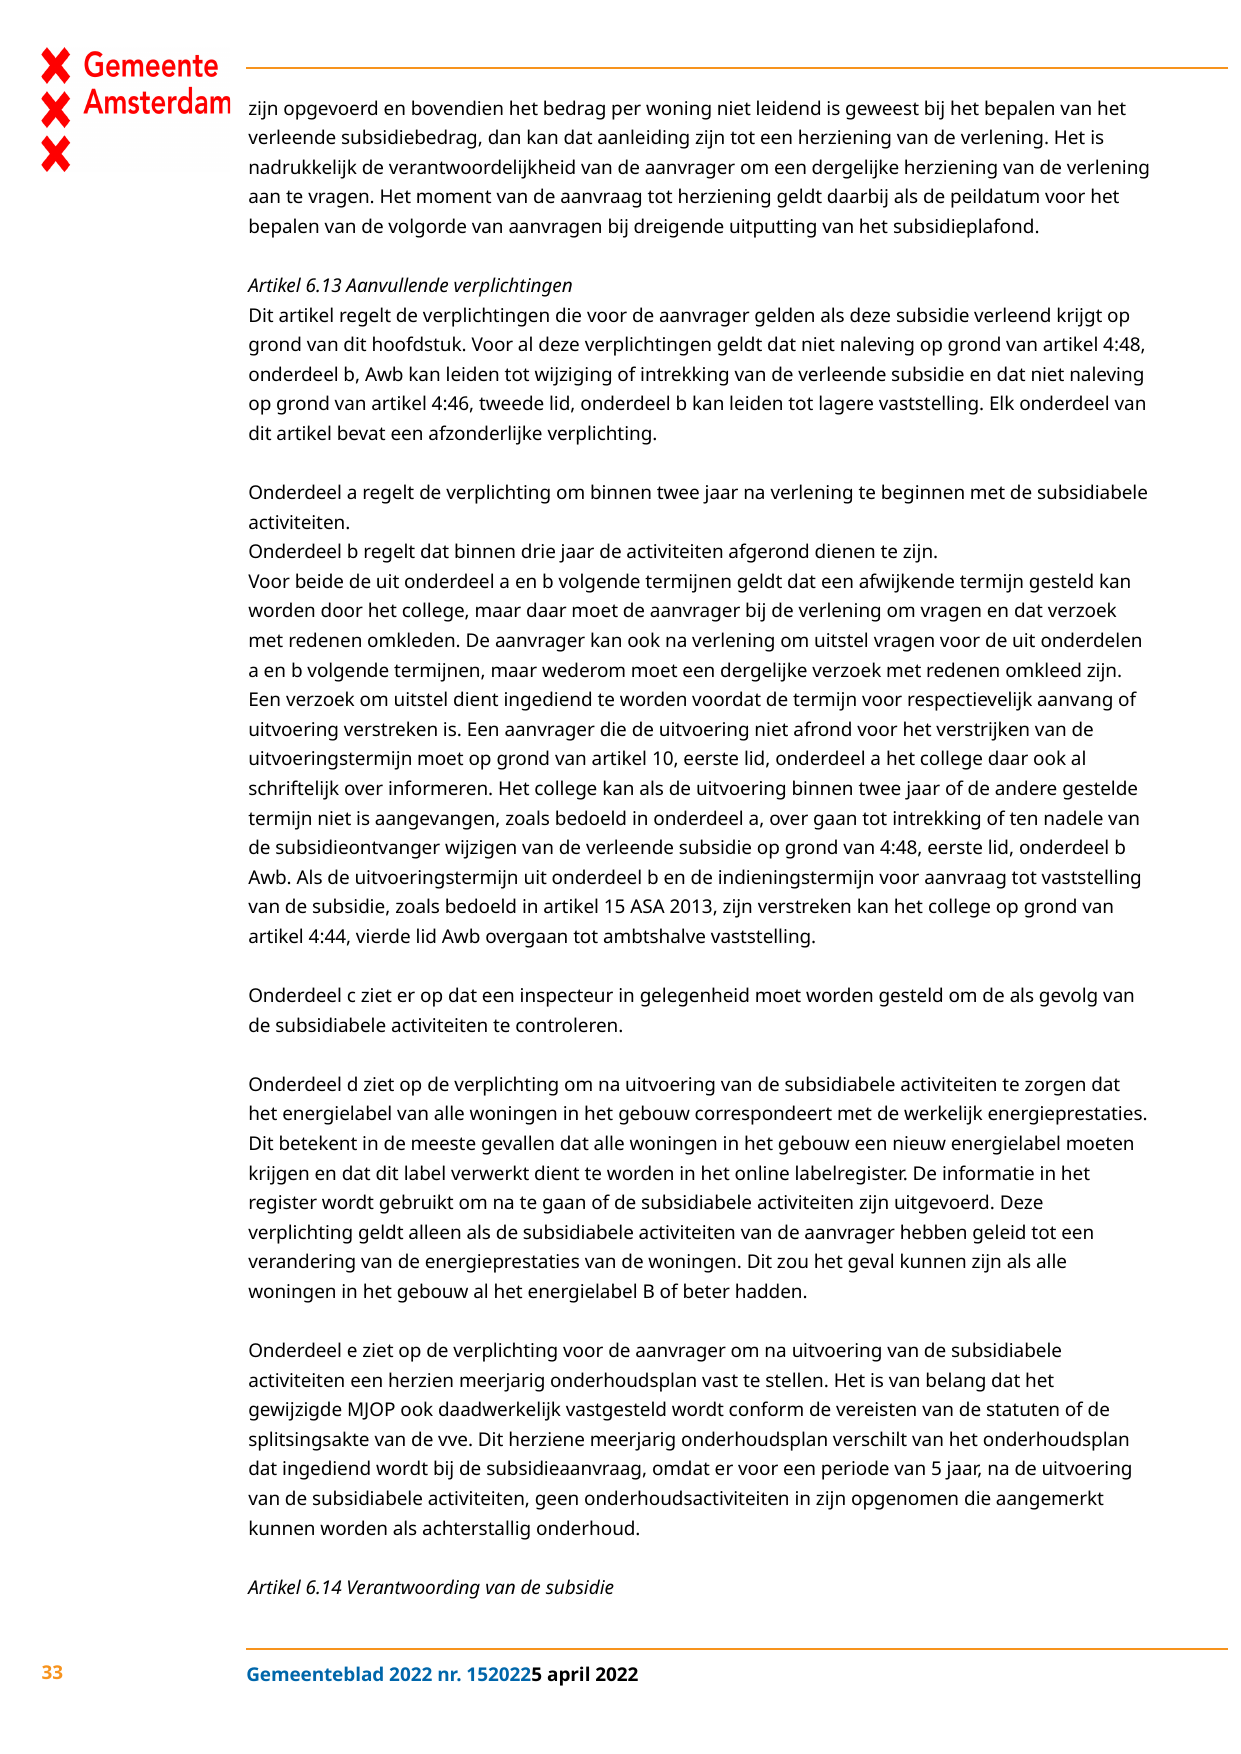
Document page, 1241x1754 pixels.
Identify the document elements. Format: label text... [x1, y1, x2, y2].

text Onderdeel c ziet er op dat een inspecteur in gelegenheid moet worden gesteld om de als gevolg van de subsidiabele activiteiten te controleren. [248, 982, 1152, 1038]
text zijn opgevoerd en bovendien het bedrag per woning niet leidend is geweest bij het bepalen van het verleende subsidiebedrag, dan kan dat aanleiding zijn tot een herziening van de verlening. Het is nadrukkelijk de verantwoordelijkheid van de aanvrager om een dergelijke herziening van de verlening aan te vragen. Het moment van de aanvraag tot herziening geldt daarbij als de peildatum voor het bepalen van de volgorde van aanvragen bij dreigende uitputting van het subsidieplafond. [248, 95, 1152, 239]
text Dit artikel regelt de verplichtingen die voor de aanvrager gelden als deze subsidie verleend krijgt op grond van dit hoofdstuk. Voor al deze verplichtingen geldt dat niet naleving op grond van artikel 4:48, onderdeel b, Awb kan leiden tot wijziging of intrekking van de verleende subsidie en dat niet naleving op grond van artikel 4:46, tweede lid, onderdeel b kan leiden tot lagere vaststelling. Elk onderdeel van dit artikel bevat een afzonderlijke verplichting. [248, 302, 1152, 446]
picture [41, 47, 231, 172]
text Onderdeel a regelt de verplichting om binnen twee jaar na verlening te beginnen met de subsidiabele activiteiten. [248, 479, 1152, 535]
text Artikel 6.13 Aanvullende verplichtingen [248, 272, 1152, 298]
text Onderdeel e ziet op de verplichting voor de aanvrager om na uitvoering van de subsidiabele activiteiten een herzien meerjarig onderhoudsplan vast te stellen. Het is van belang dat het gewijzigde MJOP ook daadwerkelijk vastgesteld wordt conform de vereisten van de statuten of de splitsingsakte van de vve. Dit herziene meerjarig onderhoudsplan verschilt van het onderhoudsplan dat ingediend wordt bij de subsidieaanvraag, omdat er voor een periode van 5 jaar, na de uitvoering van de subsidiabele activiteiten, geen onderhoudsactiviteiten in zijn opgenomen die aangemerkt kunnen worden als achterstallig onderhoud. [248, 1337, 1152, 1541]
text Onderdeel d ziet op de verplichting om na uitvoering van de subsidiabele activiteiten te zorgen dat het energielabel van alle woningen in het gebouw correspondeert met de werkelijk energieprestaties. Dit betekent in de meeste gevallen dat alle woningen in het gebouw een nieuw energielabel moeten krijgen en dat dit label verwerkt dient te worden in het online labelregister. De informatie in het register wordt gebruikt om na te gaan of de subsidiabele activiteiten zijn uitgevoerd. Deze verplichting geldt alleen als de subsidiabele activiteiten van de aanvrager hebben geleid tot een verandering van de energieprestaties van de woningen. Dit zou het geval kunnen zijn als alle woningen in het gebouw al het energielabel B of beter hadden. [248, 1071, 1152, 1304]
text Voor beide de uit onderdeel a en b volgende termijnen geldt dat een afwijkende termijn gesteld kan worden door het college, maar daar moet de aanvrager bij de verlening om vragen en dat verzoek met redenen omkleden. De aanvrager kan ook na verlening om uitstel vragen voor de uit onderdelen a en b volgende termijnen, maar wederom moet een dergelijke verzoek met redenen omkleed zijn. Een verzoek om uitstel dient ingediend te worden voordat de termijn voor respectievelijk aanvang of uitvoering verstreken is. Een aanvrager die de uitvoering niet afrond voor het verstrijken van de uitvoeringstermijn moet op grond van artikel 10, eerste lid, onderdeel a het college daar ook al schriftelijk over informeren. Het college kan als de uitvoering binnen twee jaar of de andere gestelde termijn niet is aangevangen, zoals bedoeld in onderdeel a, over gaan tot intrekking of ten nadele van de subsidieontvanger wijzigen van de verleende subsidie op grond van 4:48, eerste lid, onderdeel b Awb. Als de uitvoeringstermijn uit onderdeel b en de indieningstermijn voor aanvraag tot vaststelling van de subsidie, zoals bedoeld in artikel 15 ASA 2013, zijn verstreken kan het college op grond van artikel 4:44, vierde lid Awb overgaan tot ambtshalve vaststelling. [248, 568, 1152, 949]
text Onderdeel b regelt dat binnen drie jaar de activiteiten afgerond dienen te zijn. [248, 538, 1152, 564]
text Artikel 6.14 Verantwoording van de subsidie [248, 1574, 1152, 1600]
